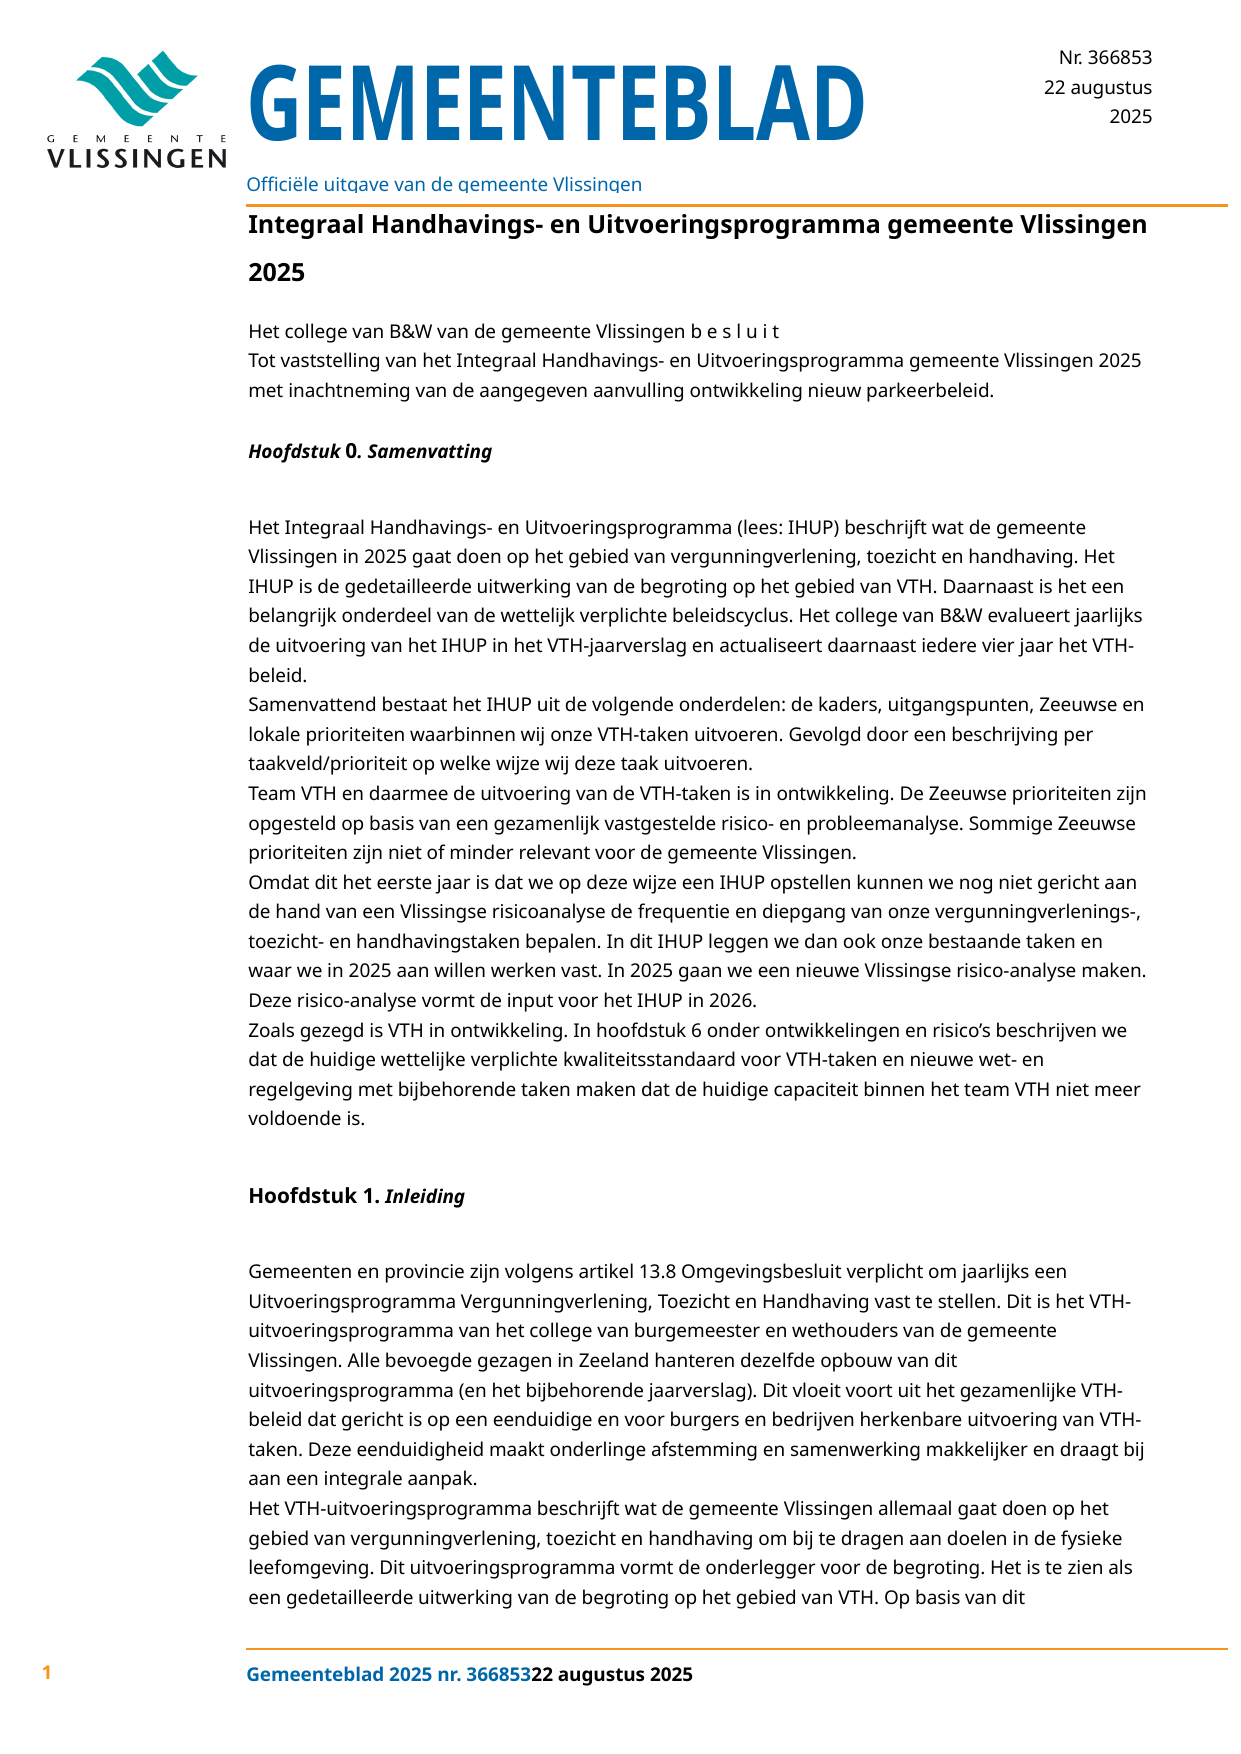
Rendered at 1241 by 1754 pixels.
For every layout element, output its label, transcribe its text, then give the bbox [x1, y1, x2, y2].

text Hoofdstuk 0. Samenvatting [248, 436, 1152, 465]
text Zoals gezegd is VTH in ontwikkeling. In hoofdstuk 6 onder ontwikkelingen en risico’s beschrijven we dat de huidige wettelijke verplichte kwaliteitsstandaard voor VTH-taken en nieuwe wet- en regelgeving met bijbehorende taken maken dat de huidige capaciteit binnen het team VTH niet meer voldoende is. [248, 1017, 1152, 1131]
text Samenvattend bestaat het IHUP uit de volgende onderdelen: de kaders, uitgangspunten, Zeeuwse en lokale prioriteiten waarbinnen wij onze VTH-taken uitvoeren. Gevolgd door een beschrijving per taakveld/prioriteit op welke wijze wij deze taak uitvoeren. [248, 691, 1152, 776]
text Gemeenten en provincie zijn volgens artikel 13.8 Omgevingsbesluit verplicht om jaarlijks een Uitvoeringsprogramma Vergunningverlening, Toezicht en Handhaving vast te stellen. Dit is het VTH-uitvoeringsprogramma van het college van burgemeester en wethouders van de gemeente Vlissingen. Alle bevoegde gezagen in Zeeland hanteren dezelfde opbouw van dit uitvoeringsprogramma (en het bijbehorende jaarverslag). Dit vloeit voort uit het gezamenlijke VTH-beleid dat gericht is op een eenduidige en voor burgers en bedrijven herkenbare uitvoering van VTH-taken. Deze eenduidigheid maakt onderlinge afstemming en samenwerking makkelijker en draagt bij aan een integrale aanpak. [248, 1258, 1152, 1491]
text Integraal Handhavings- en Uitvoeringsprogramma gemeente Vlissingen 2025 [248, 207, 1152, 288]
text Het Integraal Handhavings- en Uitvoeringsprogramma (lees: IHUP) beschrijft wat de gemeente Vlissingen in 2025 gaat doen op het gebied van vergunningverlening, toezicht en handhaving. Het IHUP is de gedetailleerde uitwerking van de begroting op het gebied van VTH. Daarnaast is het een belangrijk onderdeel van de wettelijk verplichte beleidscyclus. Het college van B&W evalueert jaarlijks de uitvoering van het IHUP in het VTH-jaarverslag en actualiseert daarnaast iedere vier jaar het VTH-beleid. [248, 514, 1152, 688]
text Hoofdstuk 1. Inleiding [248, 1181, 1152, 1209]
text Het college van B&W van de gemeente Vlissingen b e s l u i t [248, 318, 1152, 344]
text Omdat dit het eerste jaar is dat we op deze wijze een IHUP opstellen kunnen we nog niet gericht aan de hand van een Vlissingse risicoanalyse de frequentie en diepgang van onze vergunningverlenings-, toezicht- en handhavingstaken bepalen. In dit IHUP leggen we dan ook onze bestaande taken en waar we in 2025 aan willen werken vast. In 2025 gaan we een nieuwe Vlissingse risico-analyse maken. Deze risico-analyse vormt de input voor het IHUP in 2026. [248, 869, 1152, 1013]
picture [41, 47, 231, 172]
text Het VTH-uitvoeringsprogramma beschrijft wat de gemeente Vlissingen allemaal gaat doen op het gebied van vergunningverlening, toezicht en handhaving om bij te dragen aan doelen in de fysieke leefomgeving. Dit uitvoeringsprogramma vormt de onderlegger voor de begroting. Het is te zien als een gedetailleerde uitwerking van de begroting op het gebied van VTH. Op basis van dit [248, 1495, 1152, 1610]
text Tot vaststelling van het Integraal Handhavings- en Uitvoeringsprogramma gemeente Vlissingen 2025 met inachtneming van de aangegeven aanvulling ontwikkeling nieuw parkeerbeleid. [248, 347, 1152, 403]
text Team VTH en daarmee de uitvoering van de VTH-taken is in ontwikkeling. De Zeeuwse prioriteiten zijn opgesteld op basis van een gezamenlijk vastgestelde risico- en probleemanalyse. Sommige Zeeuwse prioriteiten zijn niet of minder relevant voor de gemeente Vlissingen. [248, 780, 1152, 865]
